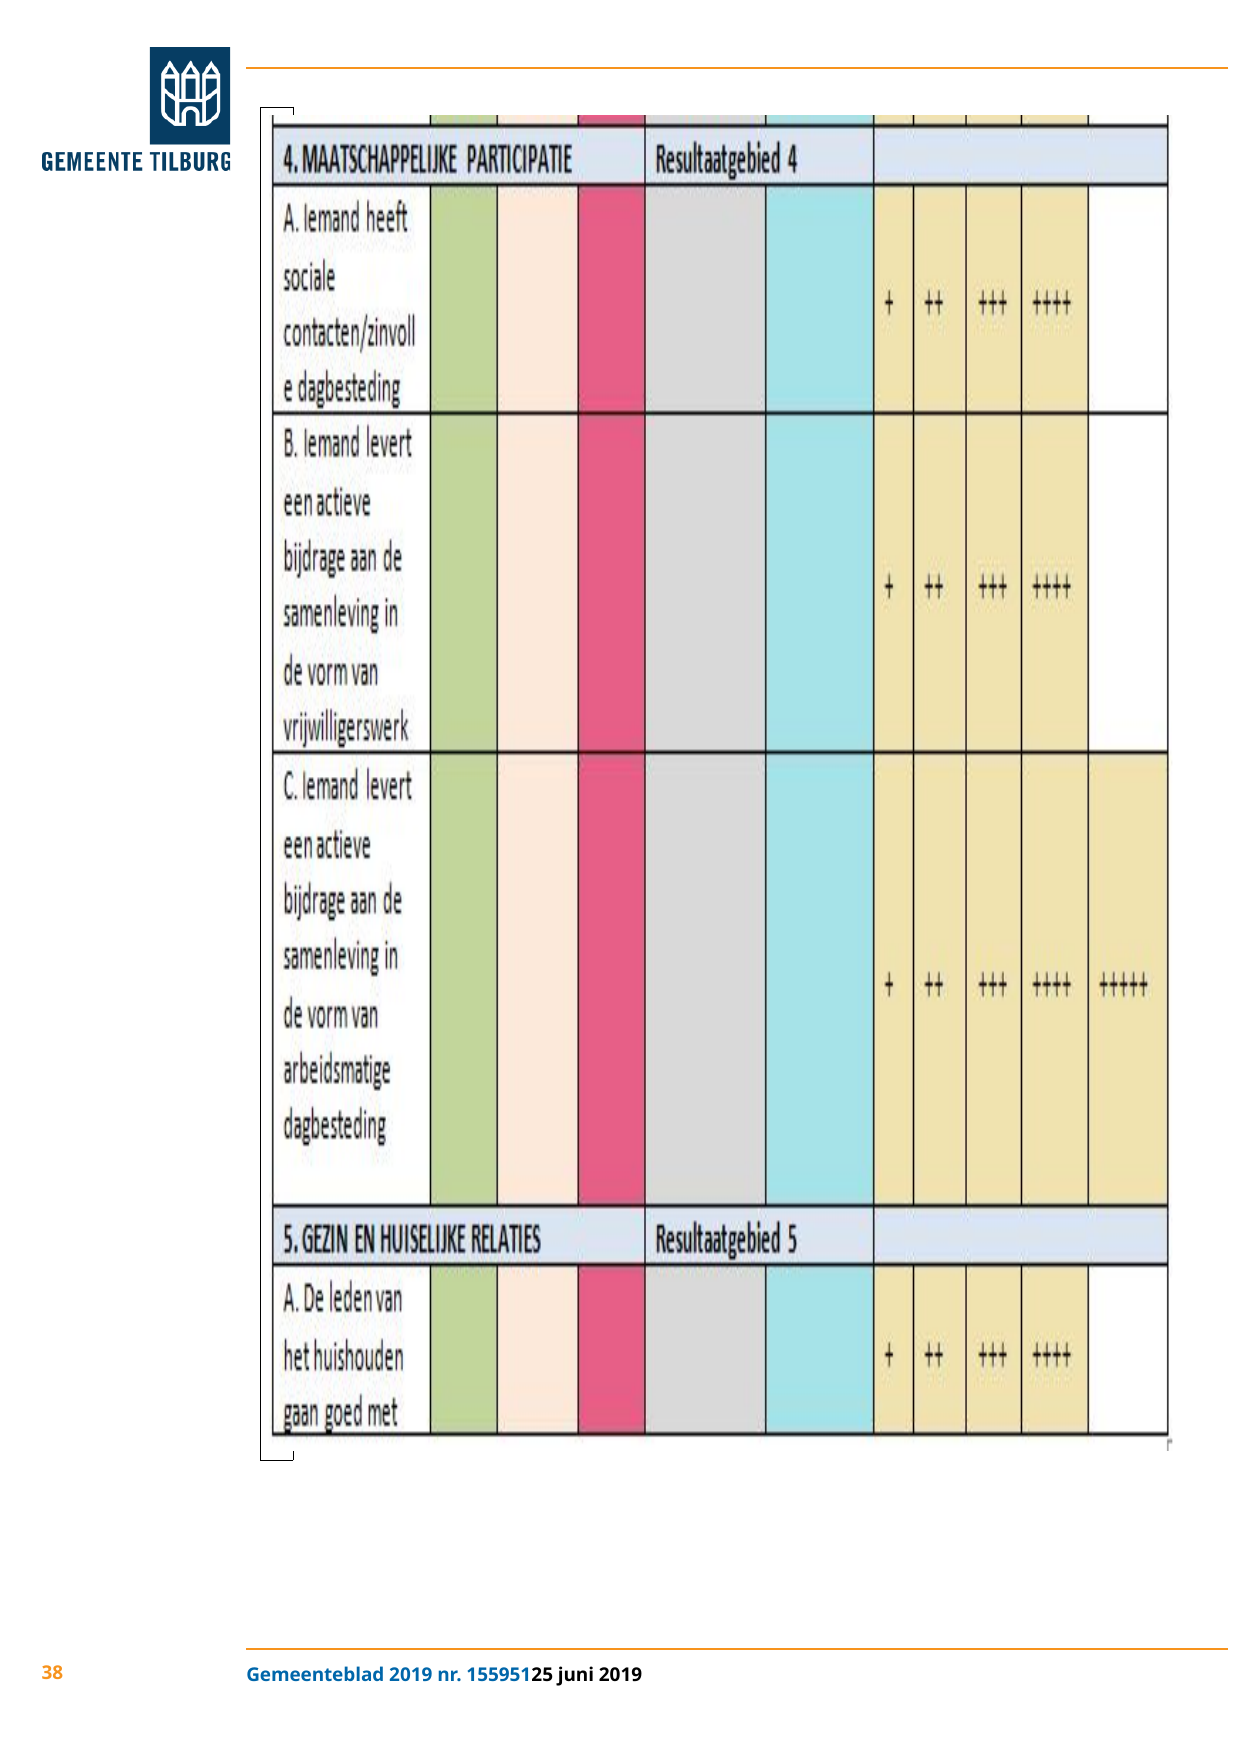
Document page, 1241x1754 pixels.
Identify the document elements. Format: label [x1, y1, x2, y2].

picture [268, 115, 1173, 1451]
picture [41, 47, 231, 172]
